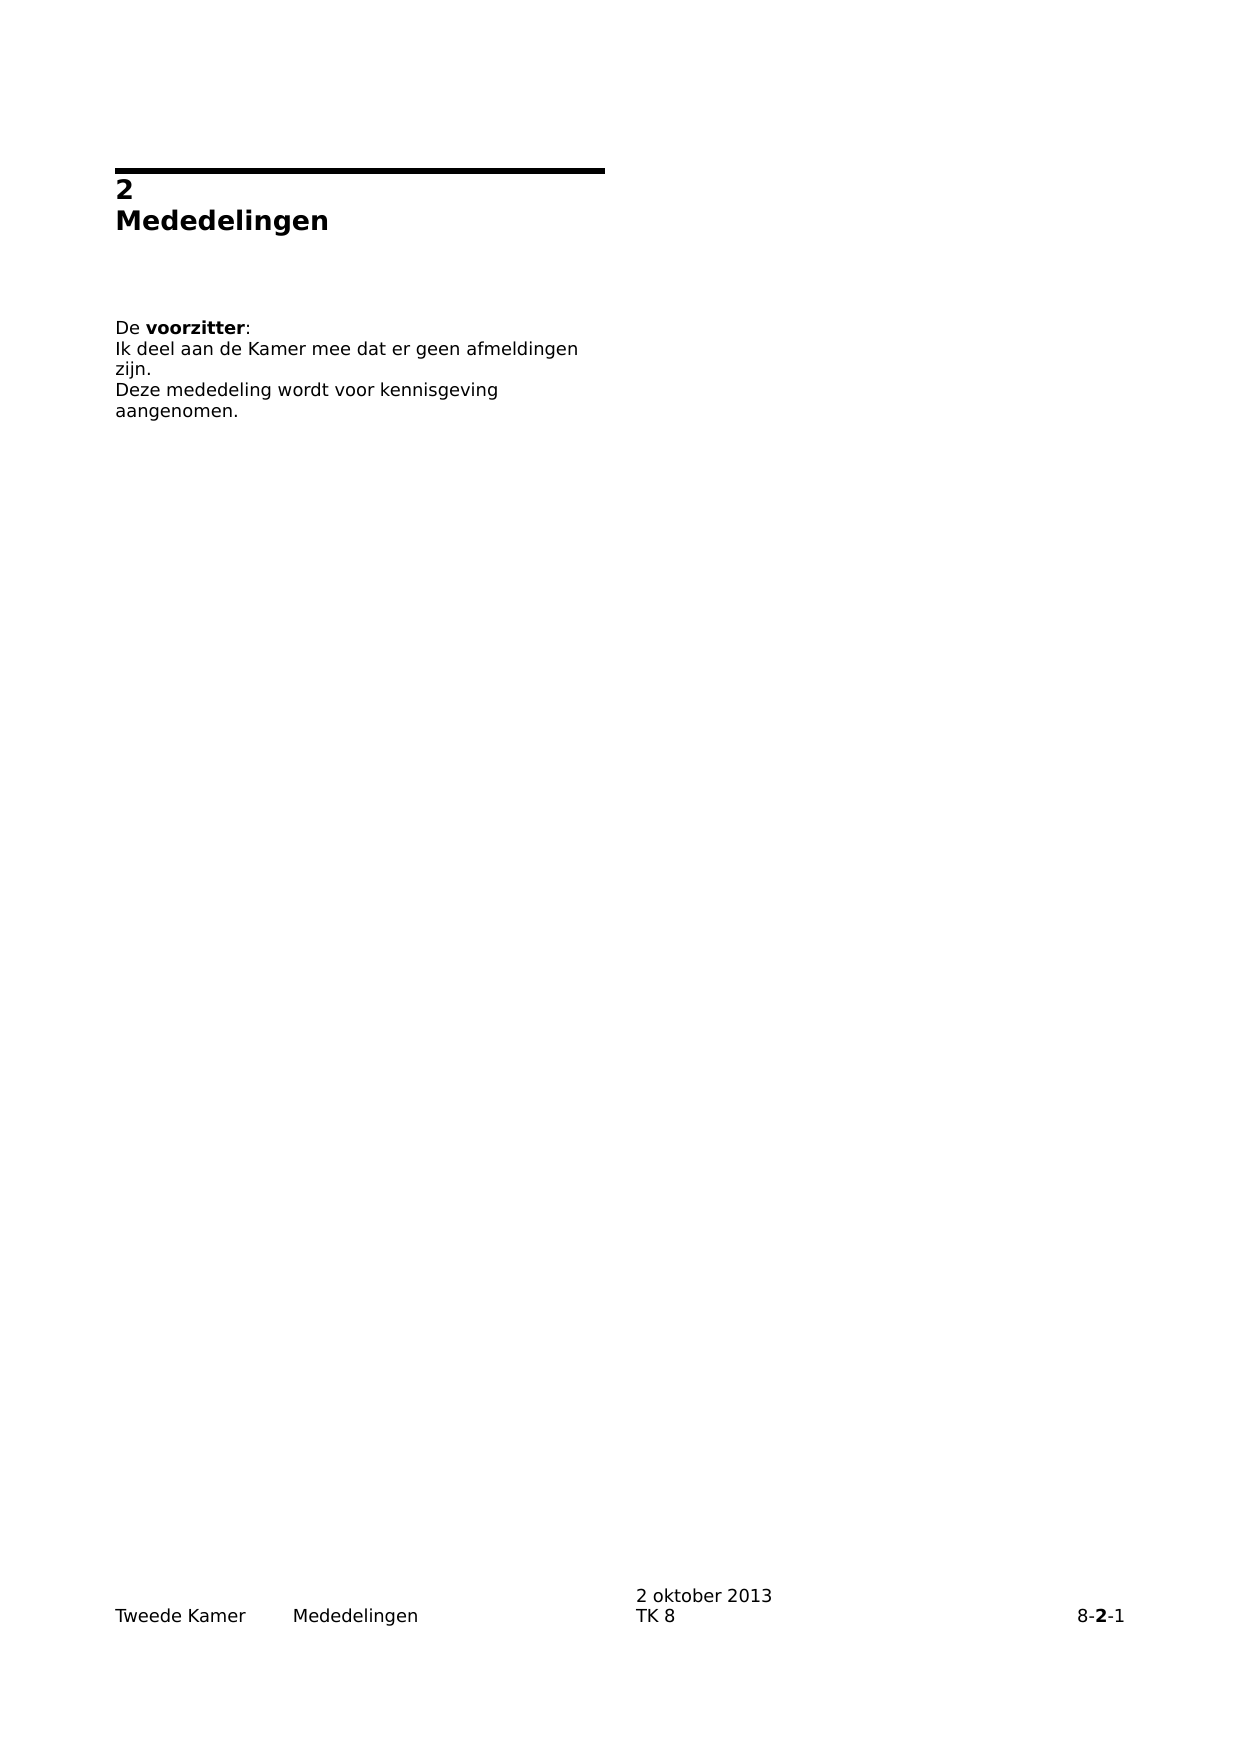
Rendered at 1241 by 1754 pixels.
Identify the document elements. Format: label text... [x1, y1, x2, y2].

text Ik deel aan de Kamer mee dat er geen afmeldingen zijn. [115, 338, 605, 380]
text Deze mededeling wordt voor kennisgeving aangenomen. [115, 380, 605, 422]
title 2 Mededelingen [115, 174, 605, 237]
text De voorzitter: [115, 318, 605, 338]
